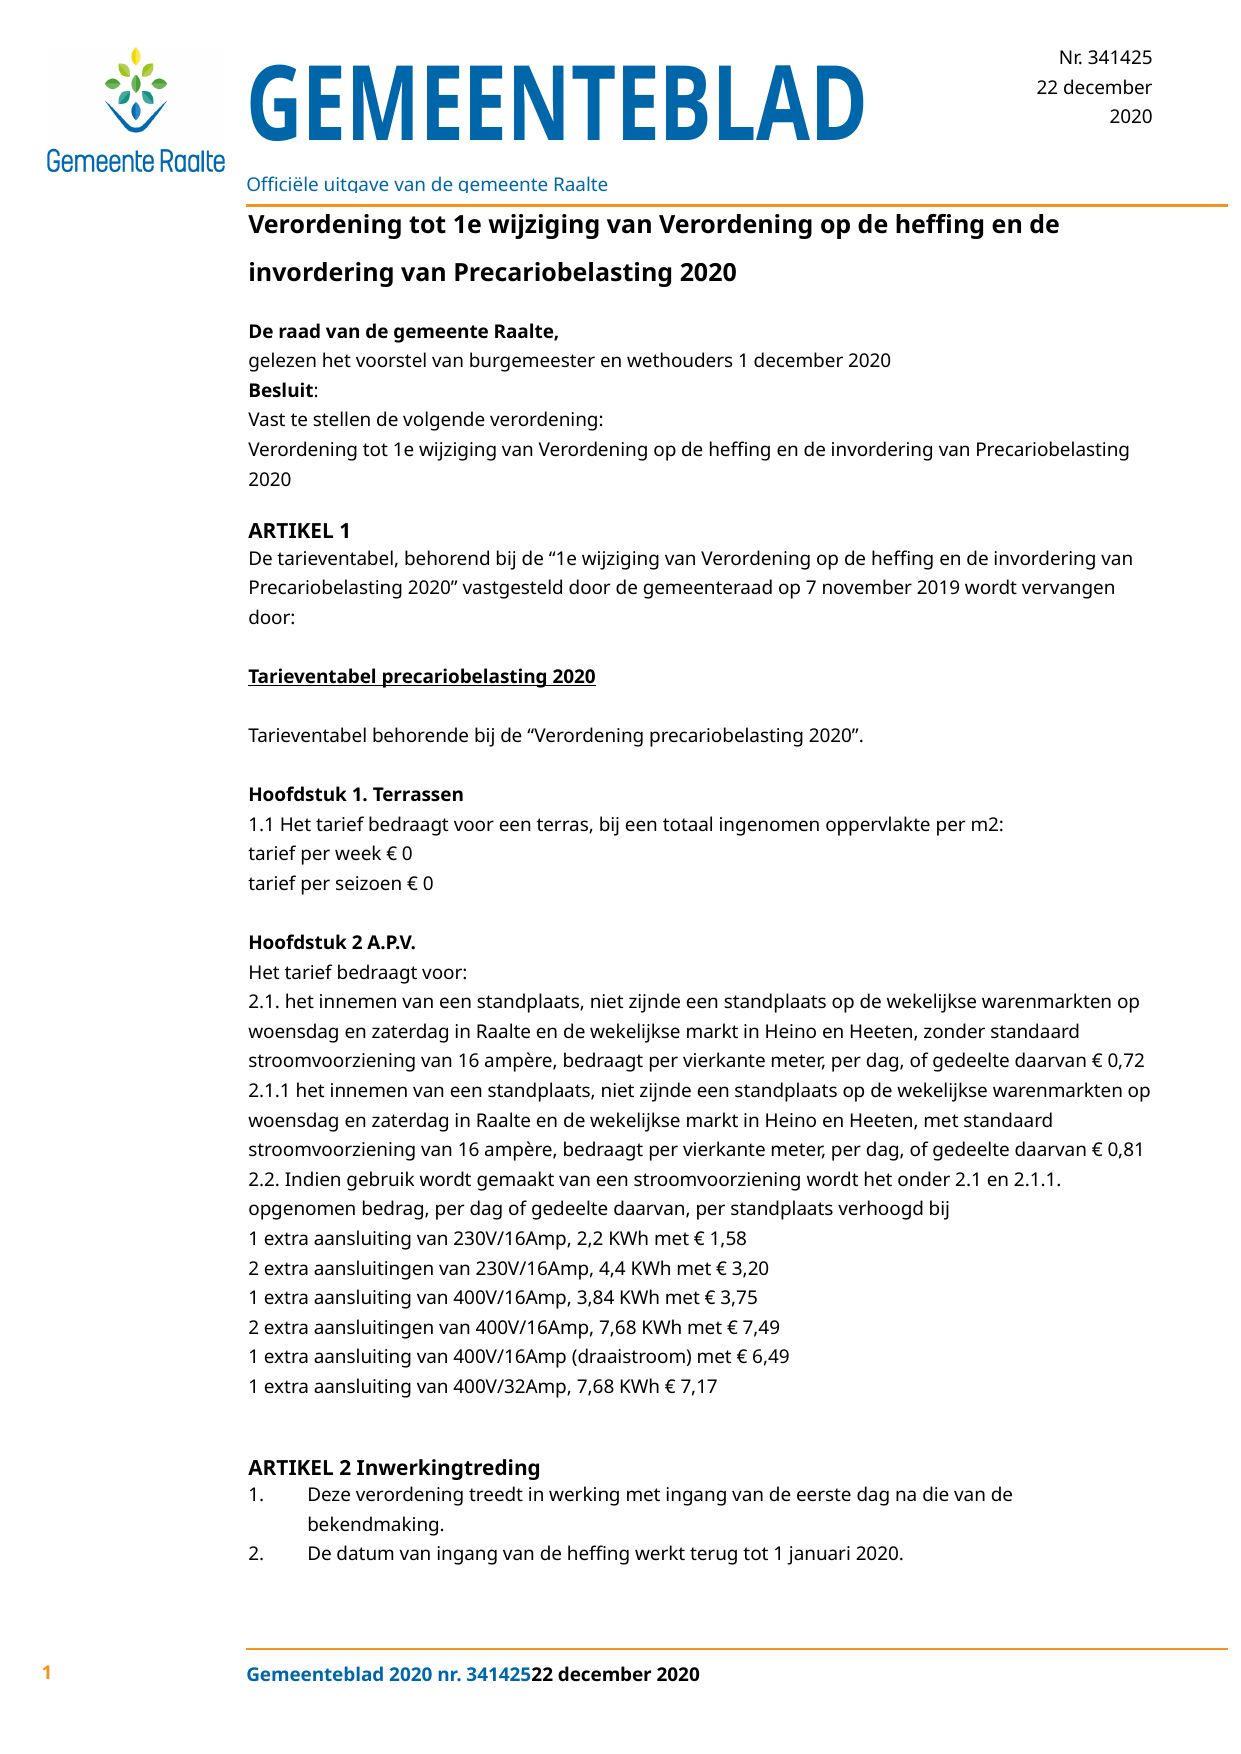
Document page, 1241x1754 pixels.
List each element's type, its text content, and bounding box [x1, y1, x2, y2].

text Vast te stellen de volgende verordening: [248, 407, 1152, 432]
text Tarieventabel precariobelasting 2020 [248, 663, 1152, 689]
text 2 extra aansluitingen van 400V/16Amp, 7,68 KWh met € 7,49 [248, 1314, 1152, 1339]
text De raad van de gemeente Raalte, [248, 318, 1152, 344]
picture [41, 47, 231, 172]
text Verordening tot 1e wijziging van Verordening op de heffing en de invordering van Precariobelasting 2020 [248, 436, 1152, 492]
text Het tarief bedraagt voor: [248, 959, 1152, 984]
text Besluit: [248, 377, 1152, 403]
text 1 extra aansluiting van 230V/16Amp, 2,2 KWh met € 1,58 [248, 1225, 1152, 1251]
text tarief per seizoen € 0 [248, 870, 1152, 896]
text Tarieventabel behorende bij de “Verordening precariobelasting 2020”. [248, 722, 1152, 748]
text 2.1. het innemen van een standplaats, niet zijnde een standplaats op de wekelijkse warenmarkten op woensdag en zaterdag in Raalte en de wekelijkse markt in Heino en Heeten, zonder standaard stroomvoorziening van 16 ampère, bedraagt per vierkante meter, per dag, of gedeelte daarvan € 0,72 [248, 988, 1152, 1073]
text 2 extra aansluitingen van 230V/16Amp, 4,4 KWh met € 3,20 [248, 1255, 1152, 1280]
text 1 extra aansluiting van 400V/32Amp, 7,68 KWh € 7,17 [248, 1373, 1152, 1399]
text Verordening tot 1e wijziging van Verordening op de heffing en de invordering van Precariobelasting 2020 [248, 207, 1152, 288]
text Hoofdstuk 1. Terrassen [248, 781, 1152, 807]
text ARTIKEL 1 [248, 516, 1152, 545]
text 2.1.1 het innemen van een standplaats, niet zijnde een standplaats op de wekelijkse warenmarkten op woensdag en zaterdag in Raalte en de wekelijkse markt in Heino en Heeten, met standaard stroomvoorziening van 16 ampère, bedraagt per vierkante meter, per dag, of gedeelte daarvan € 0,81 [248, 1077, 1152, 1162]
text tarief per week € 0 [248, 841, 1152, 866]
text gelezen het voorstel van burgemeester en wethouders 1 december 2020 [248, 347, 1152, 373]
text Hoofdstuk 2 A.P.V. [248, 929, 1152, 955]
text 1 extra aansluiting van 400V/16Amp, 3,84 KWh met € 3,75 [248, 1284, 1152, 1310]
text 1.1 Het tarief bedraagt voor een terras, bij een totaal ingenomen oppervlakte per m2: [248, 811, 1152, 837]
list Deze verordening treedt in werking met ingang van de eerste dag na die van de bekendmaking. [248, 1481, 1152, 1537]
text ARTIKEL 2 Inwerkingtreding [248, 1453, 1152, 1481]
text opgenomen bedrag, per dag of gedeelte daarvan, per standplaats verhoogd bij [248, 1196, 1152, 1221]
text 1 extra aansluiting van 400V/16Amp (draaistroom) met € 6,49 [248, 1343, 1152, 1369]
text De tarieventabel, behorend bij de “1e wijziging van Verordening op de heffing en de invordering van Precariobelasting 2020” vastgesteld door de gemeenteraad op 7 november 2019 wordt vervangen door: [248, 545, 1152, 629]
list De datum van ingang van de heffing werkt terug tot 1 januari 2020. [248, 1541, 1152, 1566]
text 2.2. Indien gebruik wordt gemaakt van een stroomvoorziening wordt het onder 2.1 en 2.1.1. [248, 1166, 1152, 1192]
